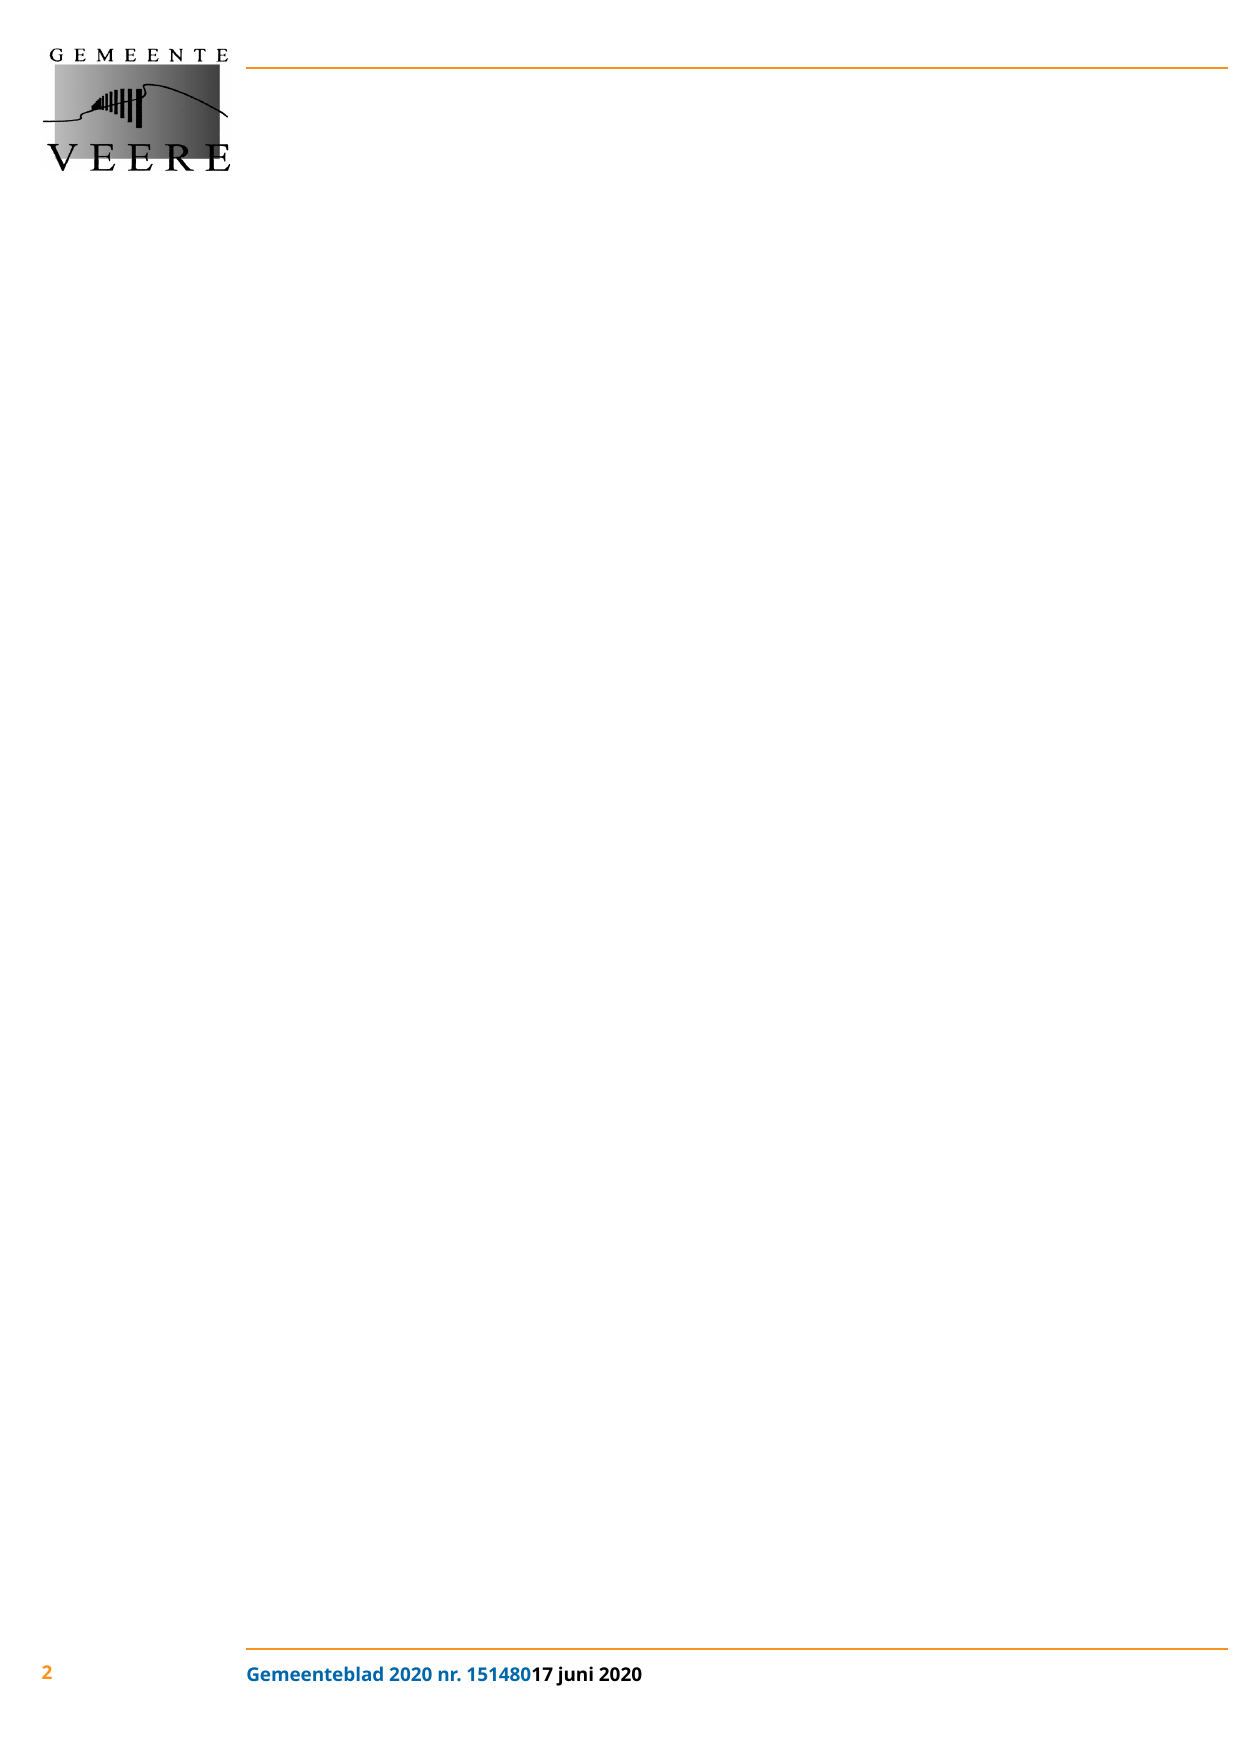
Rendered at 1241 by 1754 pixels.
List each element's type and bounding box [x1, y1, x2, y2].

picture [41, 47, 231, 172]
